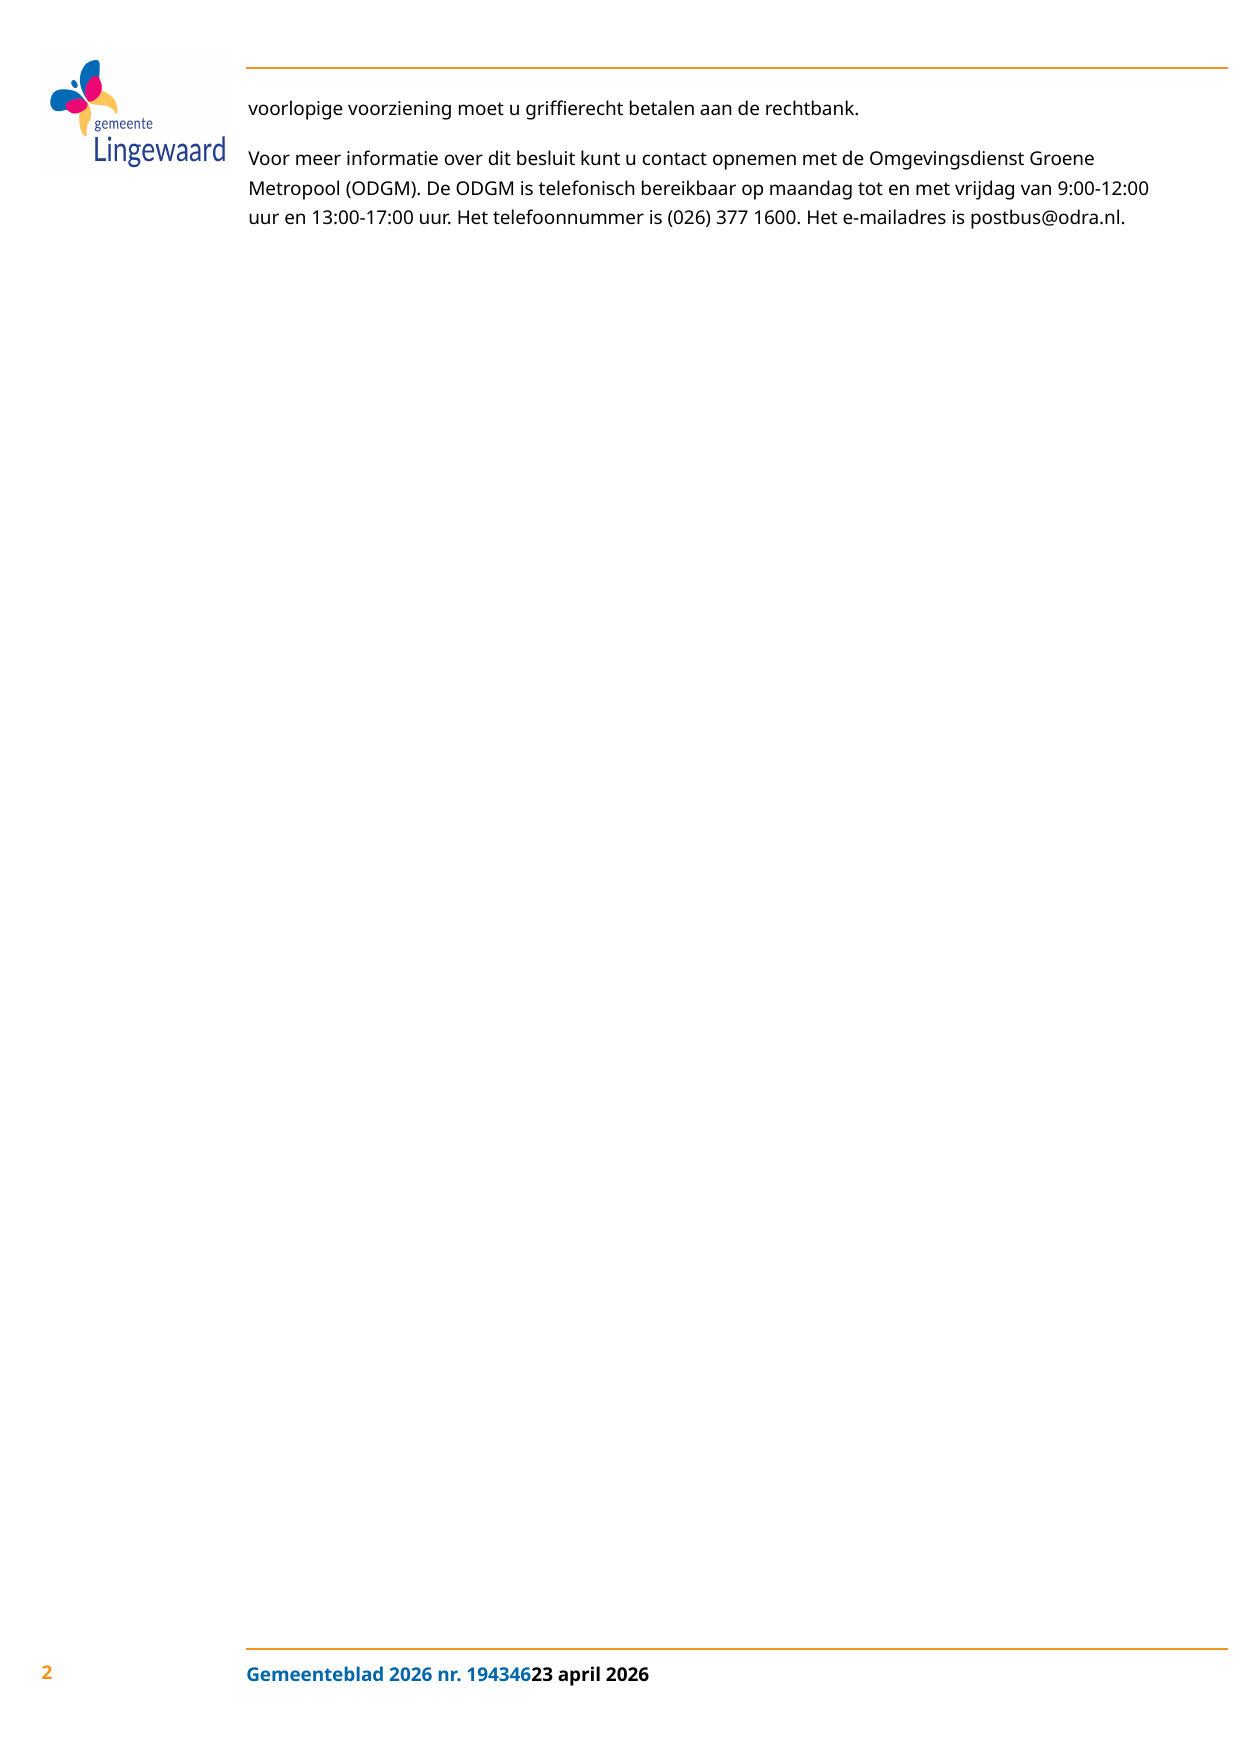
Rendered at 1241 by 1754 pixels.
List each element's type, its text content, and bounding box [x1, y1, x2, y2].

picture [41, 47, 231, 172]
text Voor meer informatie over dit besluit kunt u contact opnemen met de Omgevingsdienst Groene Metropool (ODGM). De ODGM is telefonisch bereikbaar op maandag tot en met vrijdag van 9:00-12:00 uur en 13:00-17:00 uur. Het telefoonnummer is (026) 377 1600. Het e-mailadres is postbus@odra.nl. [248, 145, 1152, 230]
text voorlopige voorziening moet u griffierecht betalen aan de rechtbank. [248, 95, 1152, 121]
